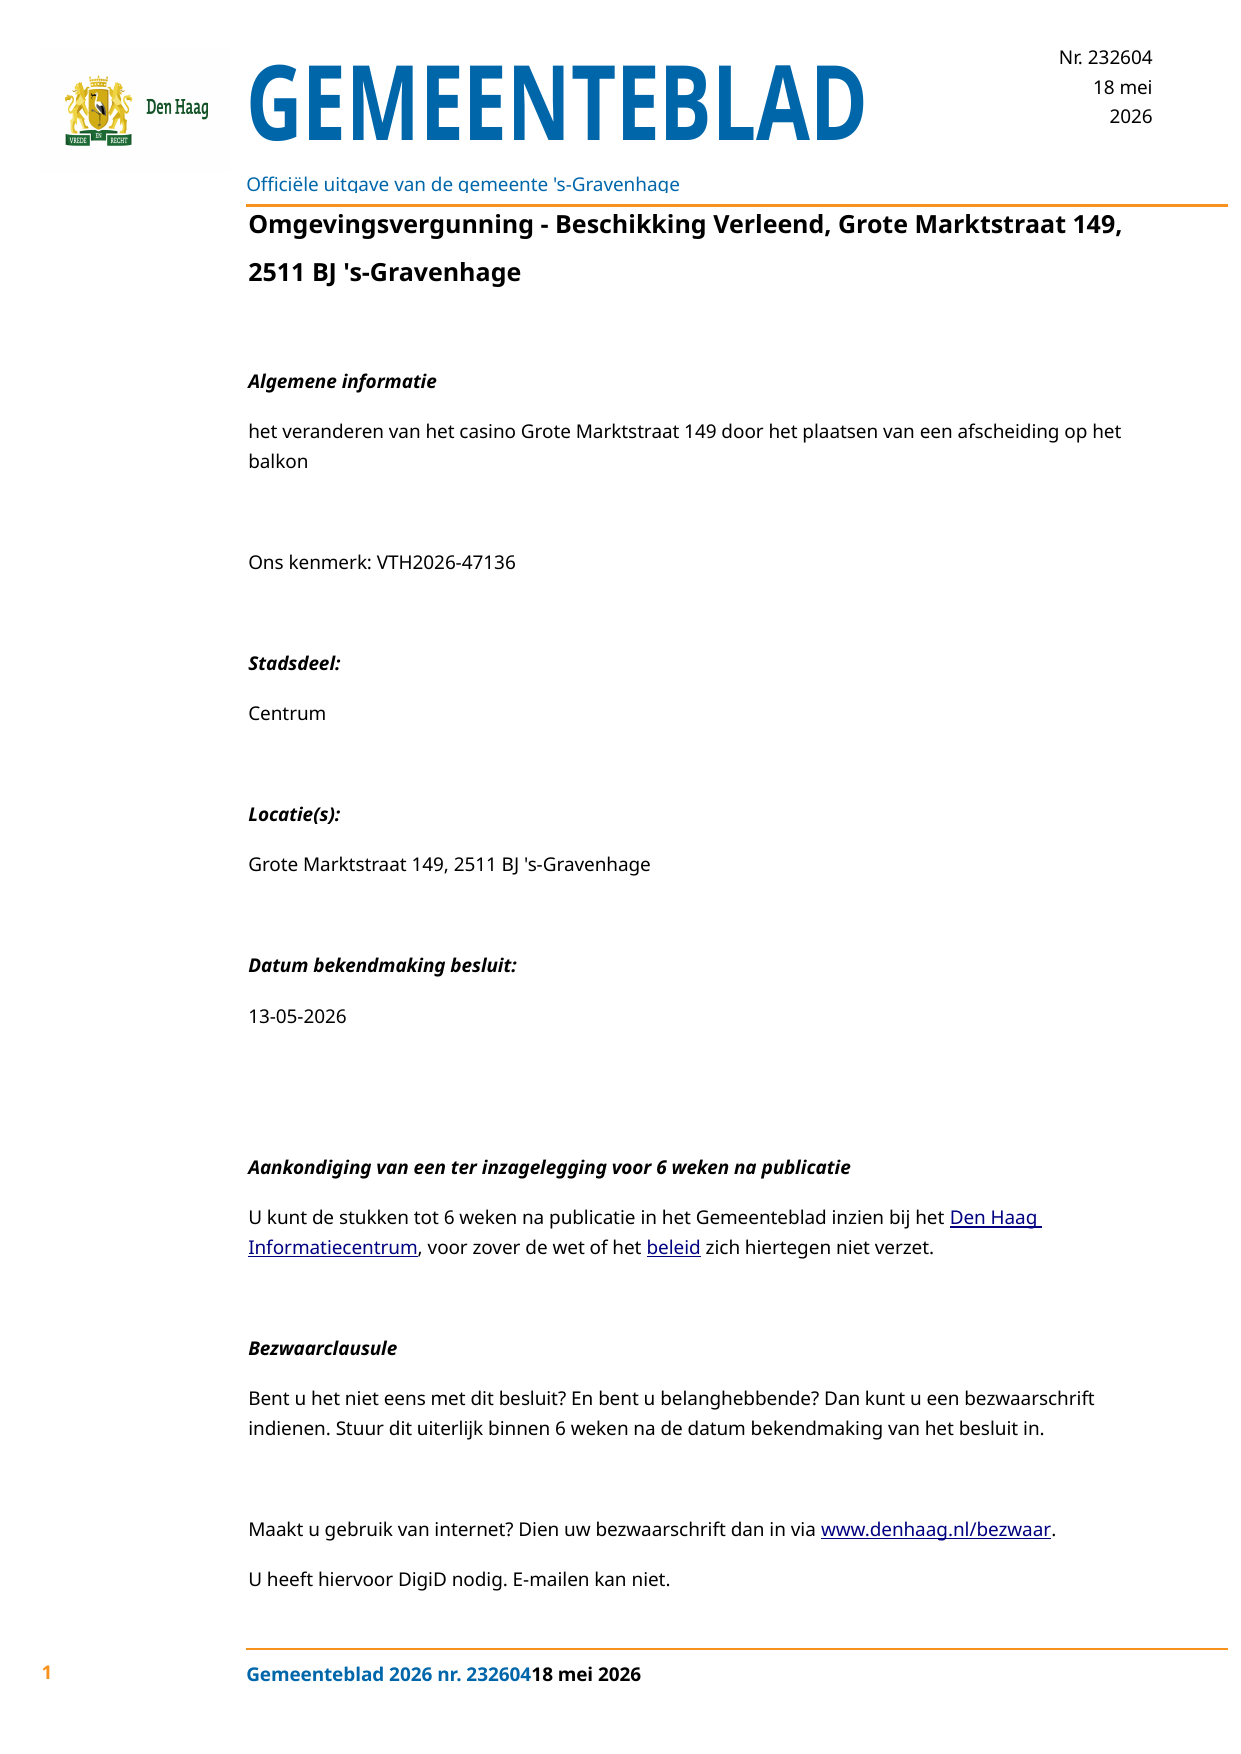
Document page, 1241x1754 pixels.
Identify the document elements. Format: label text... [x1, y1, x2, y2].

text Stadsdeel: [248, 650, 1152, 676]
text het veranderen van het casino Grote Marktstraat 149 door het plaatsen van een afscheiding op het balkon [248, 419, 1152, 474]
text Centrum [248, 700, 1152, 726]
text Locatie(s): [248, 801, 1152, 827]
text Algemene informatie [248, 368, 1152, 394]
text Omgevingsvergunning - Beschikking Verleend, Grote Marktstraat 149, 2511 BJ 's-Gravenhage [248, 207, 1152, 288]
picture [41, 47, 231, 172]
text Datum bekendmaking besluit: [248, 952, 1152, 978]
text Maakt u gebruik van internet? Dien uw bezwaarschrift dan in via www.denhaag.nl/bezwaar. [248, 1516, 1152, 1542]
text U kunt de stukken tot 6 weken na publicatie in het Gemeenteblad inzien bij het Den Haag Informatiecentrum, voor zover de wet of het beleid zich hiertegen niet verzet. [248, 1204, 1152, 1260]
text U heeft hiervoor DigiD nodig. E-mailen kan niet. [248, 1566, 1152, 1592]
text Bent u het niet eens met dit besluit? En bent u belanghebbende? Dan kunt u een bezwaarschrift indienen. Stuur dit uiterlijk binnen 6 weken na de datum bekendmaking van het besluit in. [248, 1385, 1152, 1441]
text 13-05-2026 [248, 1003, 1152, 1029]
text Bezwaarclausule [248, 1335, 1152, 1361]
text Aankondiging van een ter inzagelegging voor 6 weken na publicatie [248, 1154, 1152, 1180]
text Grote Marktstraat 149, 2511 BJ 's-Gravenhage [248, 852, 1152, 877]
text Ons kenmerk: VTH2026-47136 [248, 549, 1152, 575]
